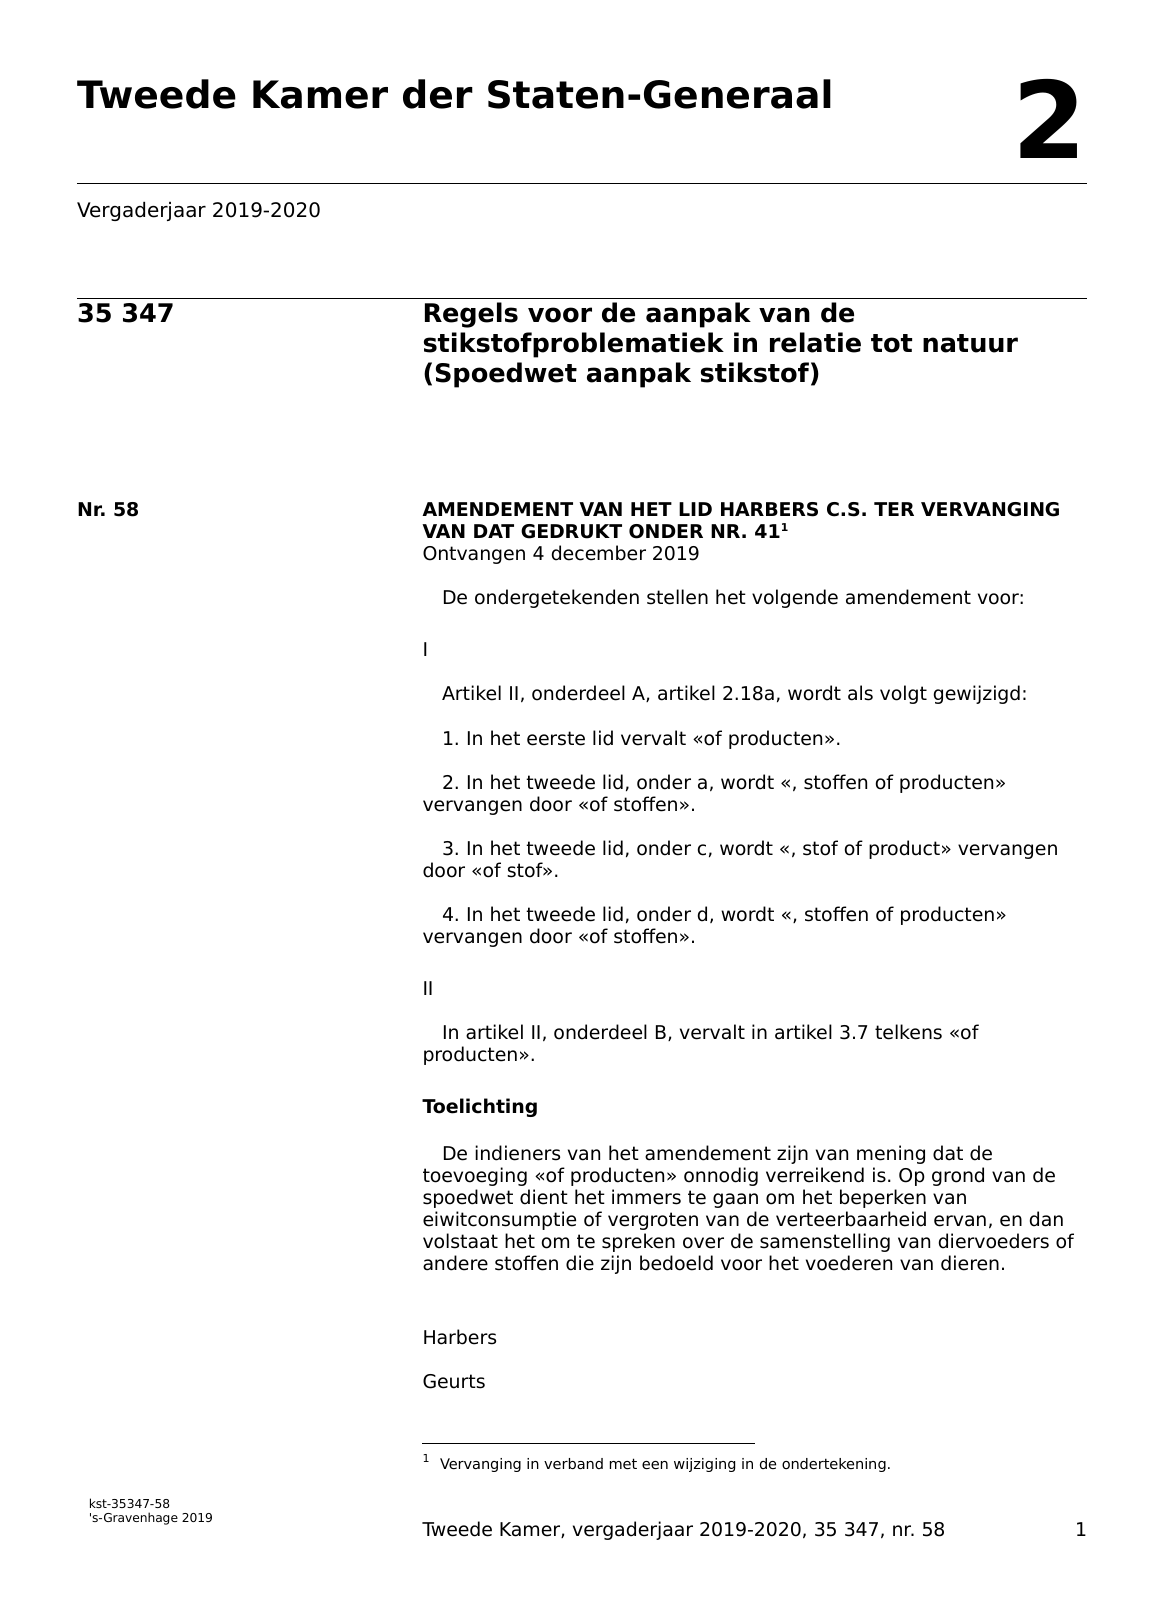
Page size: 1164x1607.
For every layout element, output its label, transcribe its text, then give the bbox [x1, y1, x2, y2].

text Harbers Geurts [422, 1305, 1087, 1415]
text 1. In het eerste lid vervalt «of producten». [422, 727, 1087, 749]
text Artikel II, onderdeel A, artikel 2.18a, wordt als volgt gewijzigd: [422, 683, 1087, 705]
text kst-35347-58 [88, 1497, 323, 1511]
text 2. In het tweede lid, onder a, wordt «, stoffen of producten» vervangen door «of stoffen». [422, 772, 1087, 816]
table_header 2 [886, 59, 1087, 183]
subtitle I [422, 639, 1087, 661]
text In artikel II, onderdeel B, vervalt in artikel 3.7 telkens «of producten». [422, 1022, 1087, 1066]
table_header Tweede Kamer der Staten-Generaal [77, 59, 886, 183]
subtitle Toelichting [422, 1096, 1087, 1118]
subtitle Nr. 58 AMENDEMENT VAN HET LID HARBERS C.S. TER VERVANGING VAN DAT GEDRUKT ONDER NR. 41 [77, 499, 1087, 543]
text De indieners van het amendement zijn van mening dat de toevoeging «of producten» onnodig verreikend is. Op grond van de spoedwet dient het immers te gaan om het beperken van eiwitconsumptie of vergroten van de verteerbaarheid ervan, en dan volstaat het om te spreken over de samenstelling van diervoeders of andere stoffen die zijn bedoeld voor het voederen van dieren. [422, 1143, 1087, 1275]
text Ontvangen 4 december 2019 [422, 543, 1087, 565]
text 's-Gravenhage 2019 [88, 1511, 323, 1525]
table_cell Vergaderjaar 2019-2020 [77, 184, 1087, 298]
text De ondergetekenden stellen het volgende amendement voor: [422, 587, 1087, 609]
subtitle II [422, 978, 1087, 1000]
subtitle 35 347 Regels voor de aanpak van de stikstofproblematiek in relatie tot natuur (Spoedwet aanpak stikstof) [77, 299, 1087, 388]
text 4. In het tweede lid, onder d, wordt «, stoffen of producten» vervangen door «of stoffen». [422, 904, 1087, 948]
text Vervanging in verband met een wijziging in de ondertekening. [422, 1452, 1087, 1474]
text 3. In het tweede lid, onder c, wordt «, stof of product» vervangen door «of stof». [422, 838, 1087, 882]
